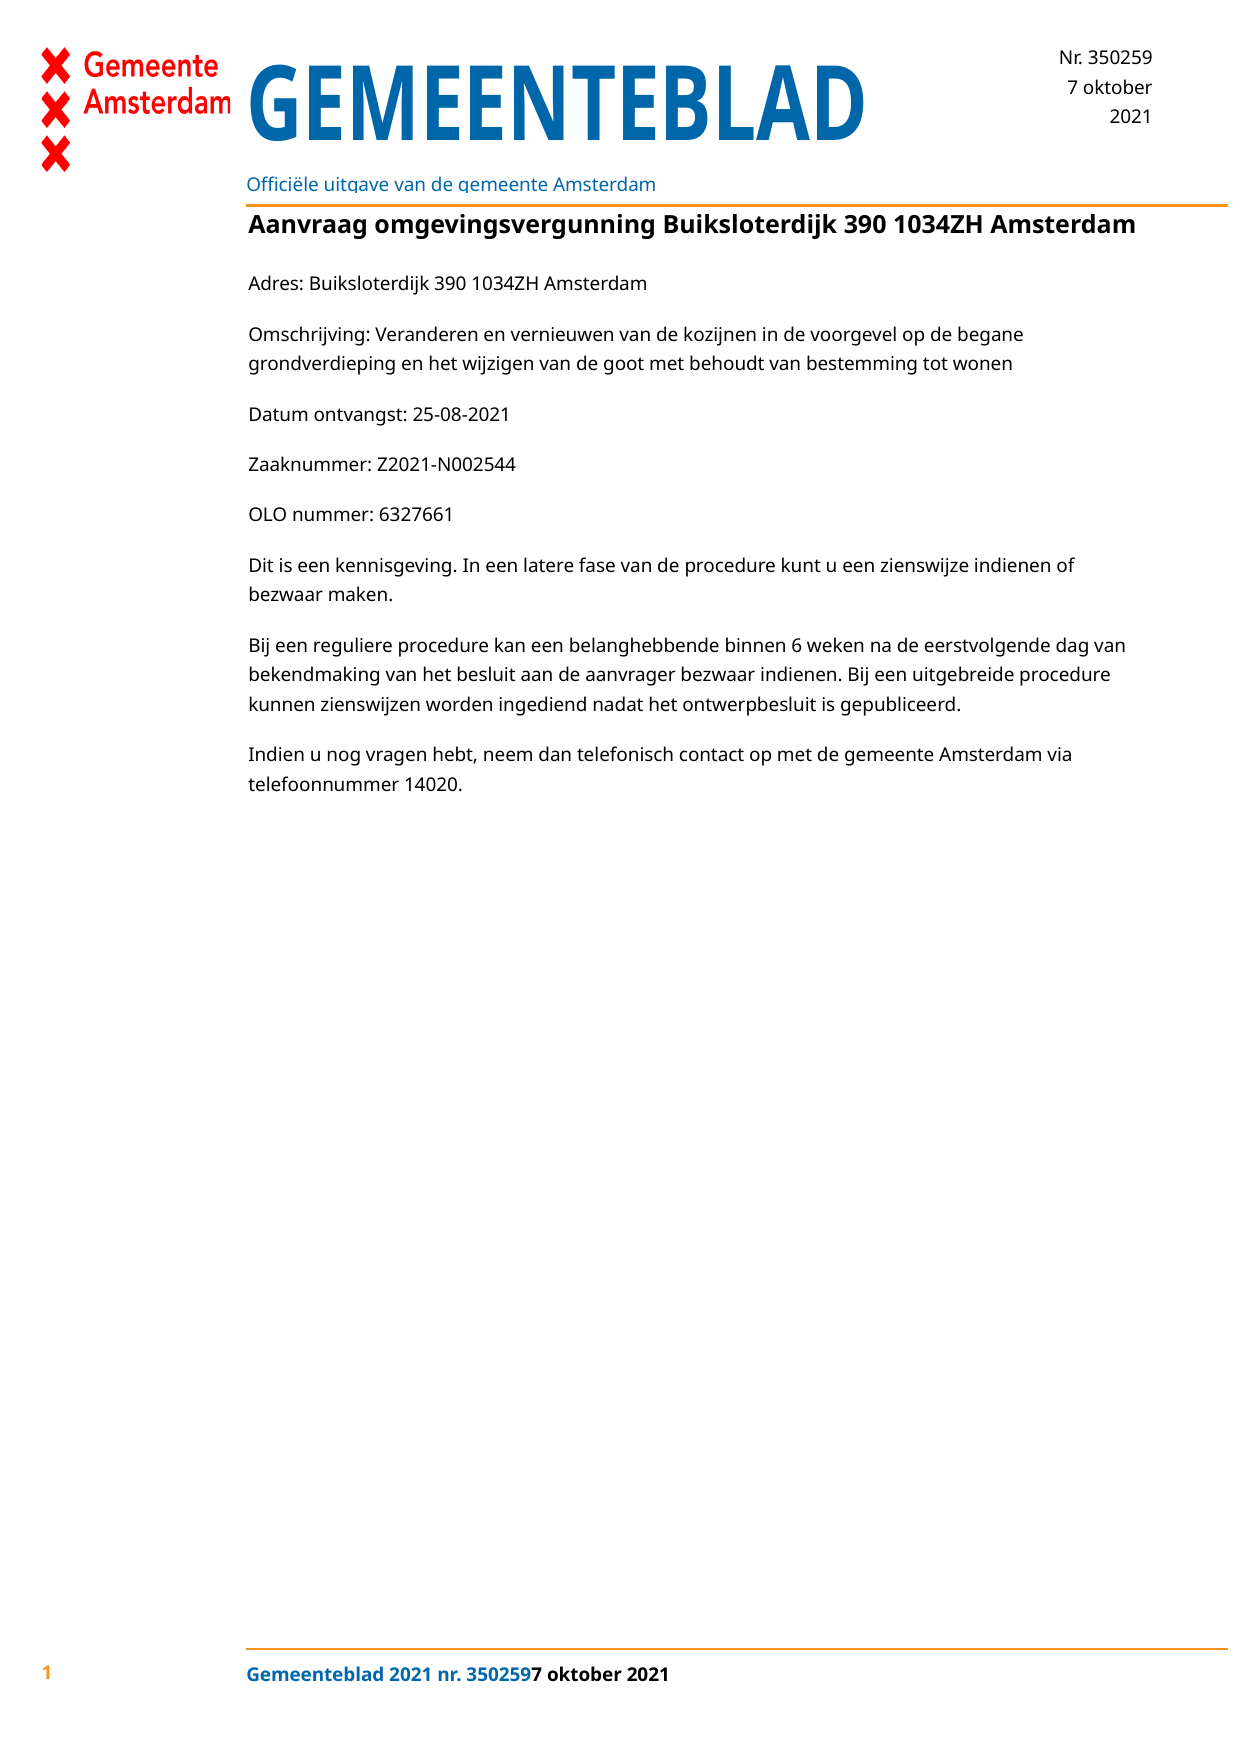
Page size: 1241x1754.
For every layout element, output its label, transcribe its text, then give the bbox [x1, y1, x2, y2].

picture [41, 47, 231, 172]
text OLO nummer: 6327661 [248, 502, 1152, 527]
text Indien u nog vragen hebt, neem dan telefonisch contact op met de gemeente Amsterdam via telefoonnummer 14020. [248, 742, 1152, 797]
text Dit is een kennisgeving. In een latere fase van de procedure kunt u een zienswijze indienen of bezwaar maken. [248, 552, 1152, 607]
text Adres: Buiksloterdijk 390 1034ZH Amsterdam [248, 270, 1152, 296]
text Aanvraag omgevingsvergunning Buiksloterdijk 390 1034ZH Amsterdam [248, 207, 1152, 241]
text Omschrijving: Veranderen en vernieuwen van de kozijnen in de voorgevel op de begane grondverdieping en het wijzigen van de goot met behoudt van bestemming tot wonen [248, 321, 1152, 376]
text Bij een reguliere procedure kan een belanghebbende binnen 6 weken na de eerstvolgende dag van bekendmaking van het besluit aan de aanvrager bezwaar indienen. Bij een uitgebreide procedure kunnen zienswijzen worden ingediend nadat het ontwerpbesluit is gepubliceerd. [248, 632, 1152, 717]
text Zaaknummer: Z2021-N002544 [248, 451, 1152, 477]
text Datum ontvangst: 25-08-2021 [248, 401, 1152, 426]
